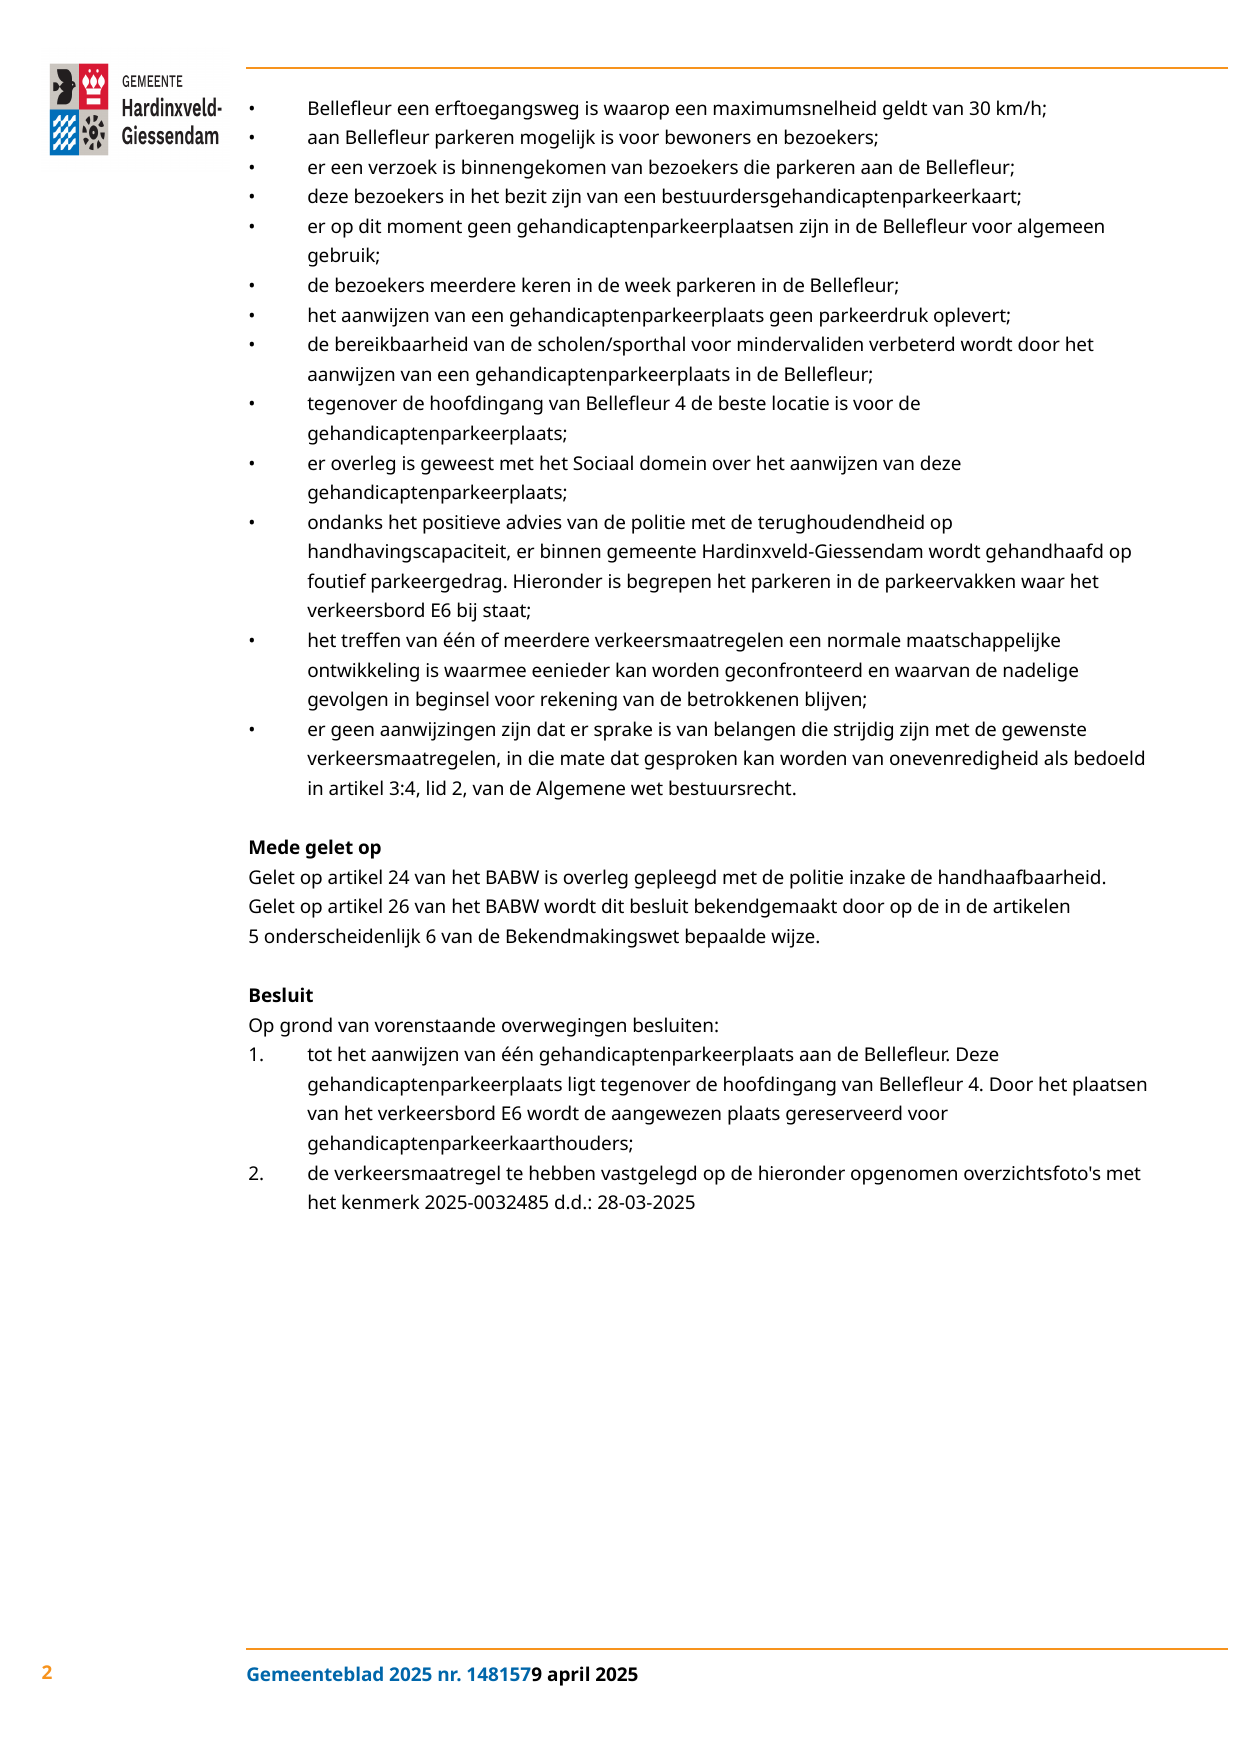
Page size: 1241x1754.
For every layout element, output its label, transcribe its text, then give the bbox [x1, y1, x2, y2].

list de bezoekers meerdere keren in de week parkeren in de Bellefleur; [248, 272, 1152, 298]
list het aanwijzen van een gehandicaptenparkeerplaats geen parkeerdruk oplevert; [248, 302, 1152, 328]
list het treffen van één of meerdere verkeersmaatregelen een normale maatschappelijke ontwikkeling is waarmee eenieder kan worden geconfronteerd en waarvan de nadelige gevolgen in beginsel voor rekening van de betrokkenen blijven; [248, 627, 1152, 712]
list Bellefleur een erftoegangsweg is waarop een maximumsnelheid geldt van 30 km/h; [248, 95, 1152, 121]
list de bereikbaarheid van de scholen/sporthal voor mindervaliden verbeterd wordt door het aanwijzen van een gehandicaptenparkeerplaats in de Bellefleur; [248, 331, 1152, 387]
list tot het aanwijzen van één gehandicaptenparkeerplaats aan de Bellefleur. Deze gehandicaptenparkeerplaats ligt tegenover de hoofdingang van Bellefleur 4. Door het plaatsen van het verkeersbord E6 wordt de aangewezen plaats gereserveerd voor gehandicaptenparkeerkaarthouders; [248, 1041, 1152, 1156]
text Besluit [248, 982, 1152, 1008]
list tegenover de hoofdingang van Bellefleur 4 de beste locatie is voor de gehandicaptenparkeerplaats; [248, 391, 1152, 446]
text Gelet op artikel 24 van het BABW is overleg gepleegd met de politie inzake de handhaafbaarheid. [248, 864, 1152, 890]
list ondanks het positieve advies van de politie met de terughoudendheid op handhavingscapaciteit, er binnen gemeente Hardinxveld-Giessendam wordt gehandhaafd op foutief parkeergedrag. Hieronder is begrepen het parkeren in de parkeervakken waar het verkeersbord E6 bij staat; [248, 509, 1152, 623]
list er geen aanwijzingen zijn dat er sprake is van belangen die strijdig zijn met de gewenste verkeersmaatregelen, in die mate dat gesproken kan worden van onevenredigheid als bedoeld in artikel 3:4, lid 2, van de Algemene wet bestuursrecht. [248, 716, 1152, 801]
text Mede gelet op [248, 834, 1152, 860]
list deze bezoekers in het bezit zijn van een bestuurdersgehandicaptenparkeerkaart; [248, 183, 1152, 209]
picture [41, 47, 231, 172]
list aan Bellefleur parkeren mogelijk is voor bewoners en bezoekers; [248, 124, 1152, 150]
list de verkeersmaatregel te hebben vastgelegd op de hieronder opgenomen overzichtsfoto's met het kenmerk 2025-0032485 d.d.: 28-03-2025 [248, 1160, 1152, 1215]
text 5 onderscheidenlijk 6 van de Bekendmakingswet bepaalde wijze. [248, 923, 1152, 949]
text Op grond van vorenstaande overwegingen besluiten: [248, 1012, 1152, 1038]
list er een verzoek is binnengekomen van bezoekers die parkeren aan de Bellefleur; [248, 154, 1152, 180]
list er overleg is geweest met het Sociaal domein over het aanwijzen van deze gehandicaptenparkeerplaats; [248, 450, 1152, 505]
text Gelet op artikel 26 van het BABW wordt dit besluit bekendgemaakt door op de in de artikelen [248, 893, 1152, 919]
list er op dit moment geen gehandicaptenparkeerplaatsen zijn in de Bellefleur voor algemeen gebruik; [248, 213, 1152, 268]
